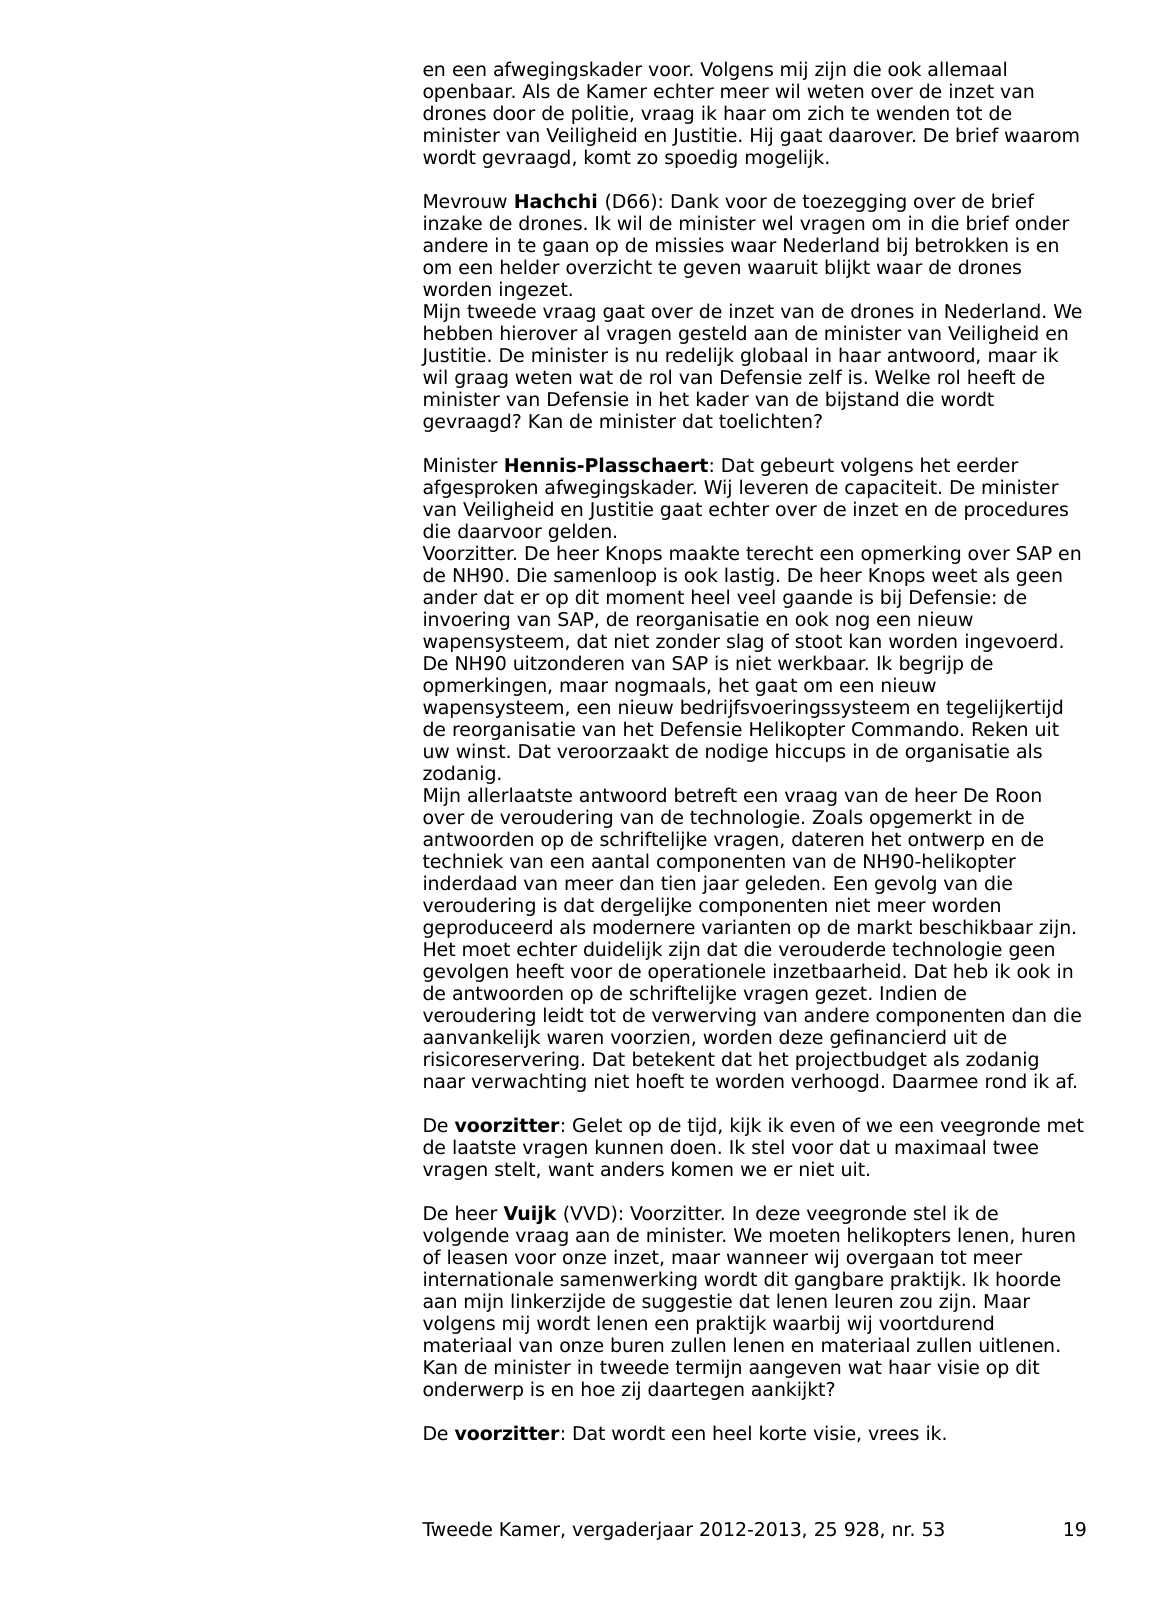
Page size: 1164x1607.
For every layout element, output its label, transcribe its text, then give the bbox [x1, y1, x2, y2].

text Mevrouw Hachchi (D66): Dank voor de toezegging over de brief inzake de drones. Ik wil de minister wel vragen om in die brief onder andere in te gaan op de missies waar Nederland bij betrokken is en om een helder overzicht te geven waaruit blijkt waar de drones worden ingezet. [422, 191, 1087, 301]
text Mijn allerlaatste antwoord betreft een vraag van de heer De Roon over de veroudering van de technologie. Zoals opgemerkt in de antwoorden op de schriftelijke vragen, dateren het ontwerp en de techniek van een aantal componenten van de NH90-helikopter inderdaad van meer dan tien jaar geleden. Een gevolg van die veroudering is dat dergelijke componenten niet meer worden geproduceerd als modernere varianten op de markt beschikbaar zijn. Het moet echter duidelijk zijn dat die verouderde technologie geen gevolgen heeft voor de operationele inzetbaarheid. Dat heb ik ook in de antwoorden op de schriftelijke vragen gezet. Indien de veroudering leidt tot de verwerving van andere componenten dan die aanvankelijk waren voorzien, worden deze gefinancierd uit de risicoreservering. Dat betekent dat het projectbudget als zodanig naar verwachting niet hoeft te worden verhoogd. Daarmee rond ik af. [422, 785, 1087, 1092]
text De voorzitter: Dat wordt een heel korte visie, vrees ik. [422, 1423, 1087, 1445]
text en een afwegingskader voor. Volgens mij zijn die ook allemaal openbaar. Als de Kamer echter meer wil weten over de inzet van drones door de politie, vraag ik haar om zich te wenden tot de minister van Veiligheid en Justitie. Hij gaat daarover. De brief waarom wordt gevraagd, komt zo spoedig mogelijk. [422, 59, 1087, 169]
text Voorzitter. De heer Knops maakte terecht een opmerking over SAP en de NH90. Die samenloop is ook lastig. De heer Knops weet als geen ander dat er op dit moment heel veel gaande is bij Defensie: de invoering van SAP, de reorganisatie en ook nog een nieuw wapensysteem, dat niet zonder slag of stoot kan worden ingevoerd. De NH90 uitzonderen van SAP is niet werkbaar. Ik begrijp de opmerkingen, maar nogmaals, het gaat om een nieuw wapensysteem, een nieuw bedrijfsvoeringssysteem en tegelijkertijd de reorganisatie van het Defensie Helikopter Commando. Reken uit uw winst. Dat veroorzaakt de nodige hiccups in de organisatie als zodanig. [422, 543, 1087, 785]
text De heer Vuijk (VVD): Voorzitter. In deze veegronde stel ik de volgende vraag aan de minister. We moeten helikopters lenen, huren of leasen voor onze inzet, maar wanneer wij overgaan tot meer internationale samenwerking wordt dit gangbare praktijk. Ik hoorde aan mijn linkerzijde de suggestie dat lenen leuren zou zijn. Maar volgens mij wordt lenen een praktijk waarbij wij voortdurend materiaal van onze buren zullen lenen en materiaal zullen uitlenen. Kan de minister in tweede termijn aangeven wat haar visie op dit onderwerp is en hoe zij daartegen aankijkt? [422, 1203, 1087, 1401]
text Minister Hennis-Plasschaert: Dat gebeurt volgens het eerder afgesproken afwegingskader. Wij leveren de capaciteit. De minister van Veiligheid en Justitie gaat echter over de inzet en de procedures die daarvoor gelden. [422, 455, 1087, 543]
text Mijn tweede vraag gaat over de inzet van de drones in Nederland. We hebben hierover al vragen gesteld aan de minister van Veiligheid en Justitie. De minister is nu redelijk globaal in haar antwoord, maar ik wil graag weten wat de rol van Defensie zelf is. Welke rol heeft de minister van Defensie in het kader van de bijstand die wordt gevraagd? Kan de minister dat toelichten? [422, 301, 1087, 433]
text De voorzitter: Gelet op de tijd, kijk ik even of we een veegronde met de laatste vragen kunnen doen. Ik stel voor dat u maximaal twee vragen stelt, want anders komen we er niet uit. [422, 1115, 1087, 1181]
